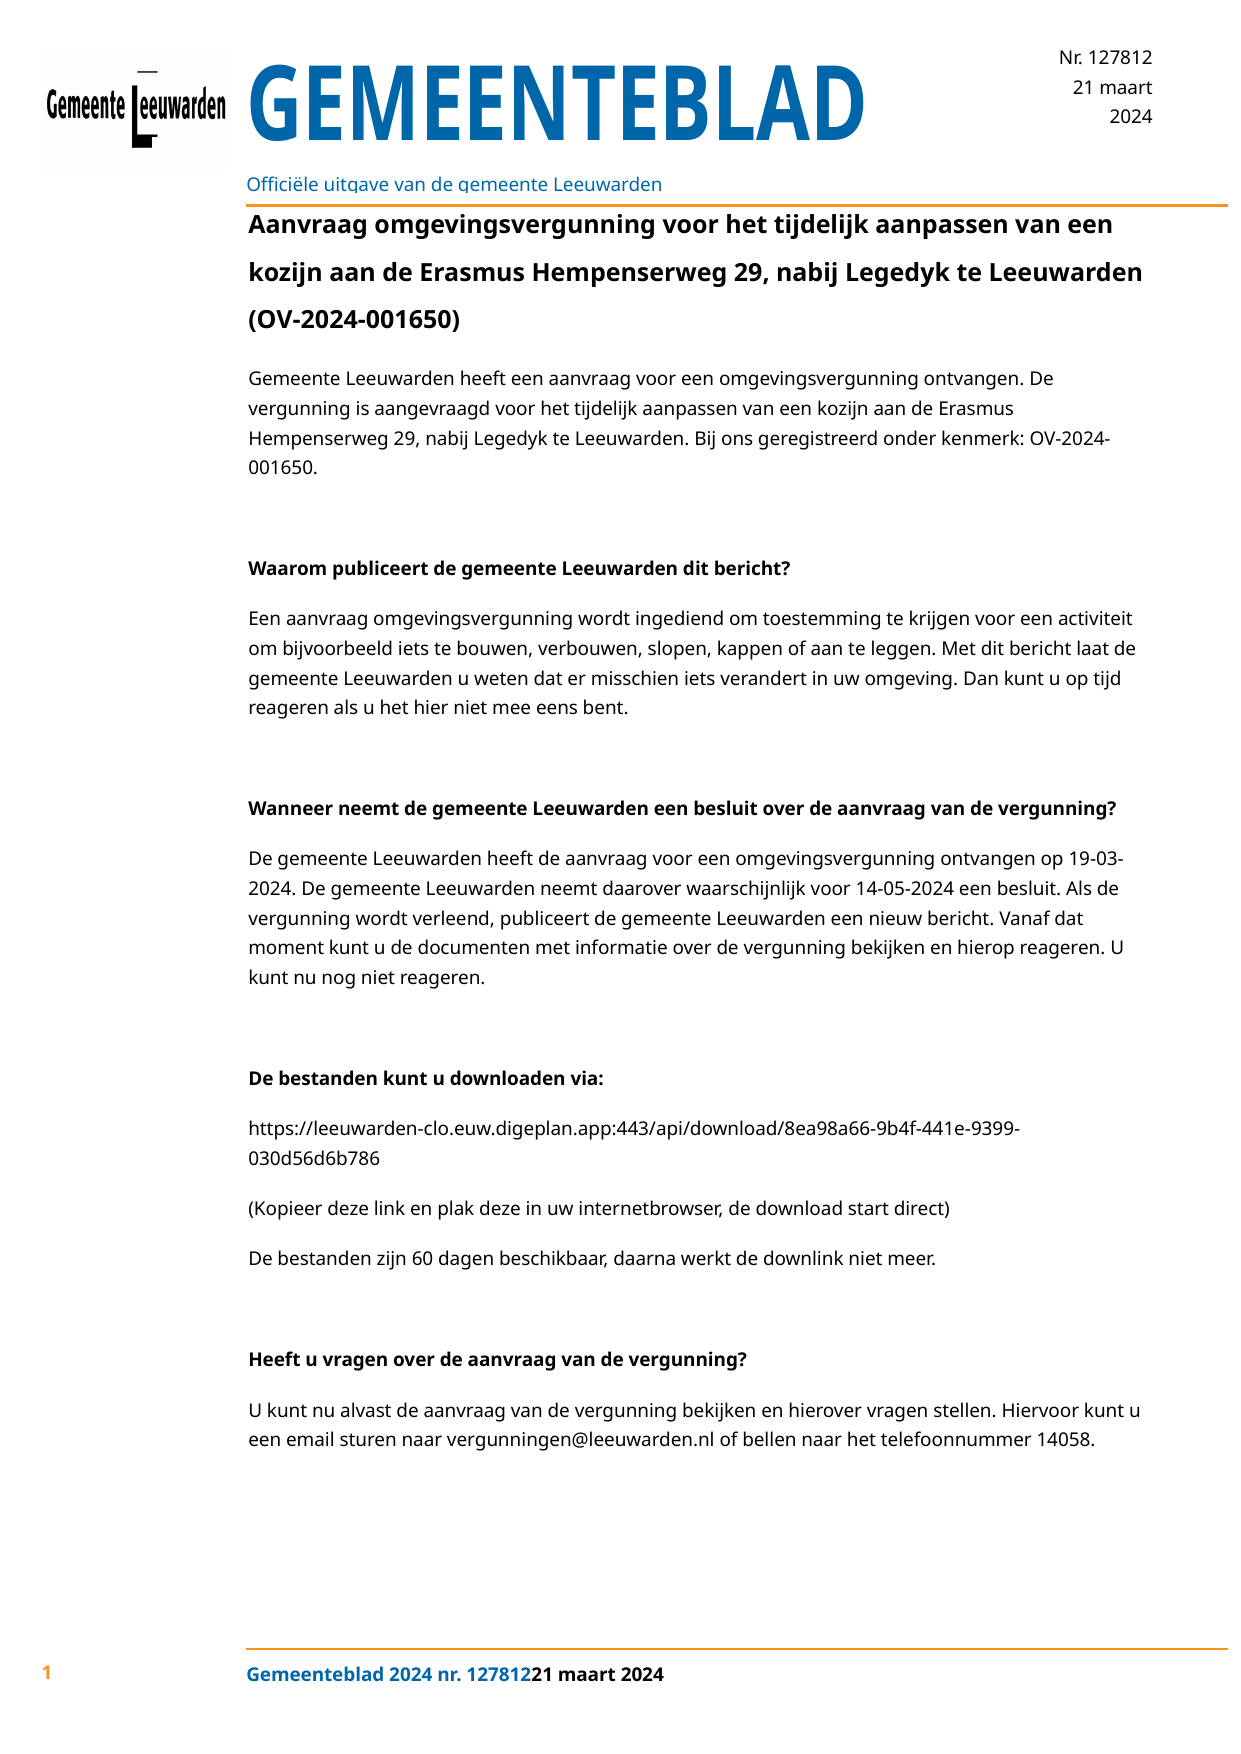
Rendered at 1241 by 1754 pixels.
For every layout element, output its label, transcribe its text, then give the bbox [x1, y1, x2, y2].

text Gemeente Leeuwarden heeft een aanvraag voor een omgevingsvergunning ontvangen. De vergunning is aangevraagd voor het tijdelijk aanpassen van een kozijn aan de Erasmus Hempenserweg 29, nabij Legedyk te Leeuwarden. Bij ons geregistreerd onder kenmerk: OV-2024-001650. [248, 366, 1152, 480]
text Wanneer neemt de gemeente Leeuwarden een besluit over de aanvraag van de vergunning? [248, 795, 1152, 821]
text U kunt nu alvast de aanvraag van de vergunning bekijken en hierover vragen stellen. Hiervoor kunt u een email sturen naar vergunningen@leeuwarden.nl of bellen naar het telefoonnummer 14058. [248, 1397, 1152, 1452]
text Aanvraag omgevingsvergunning voor het tijdelijk aanpassen van een kozijn aan de Erasmus Hempenserweg 29, nabij Legedyk te Leeuwarden (OV-2024-001650) [248, 207, 1152, 336]
text De bestanden kunt u downloaden via: [248, 1065, 1152, 1090]
text De bestanden zijn 60 dagen beschikbaar, daarna werkt de downlink niet meer. [248, 1246, 1152, 1271]
text (Kopieer deze link en plak deze in uw internetbrowser, de download start direct) [248, 1195, 1152, 1221]
text De gemeente Leeuwarden heeft de aanvraag voor een omgevingsvergunning ontvangen op 19-03-2024. De gemeente Leeuwarden neemt daarover waarschijnlijk voor 14-05-2024 een besluit. Als de vergunning wordt verleend, publiceert de gemeente Leeuwarden een nieuw bericht. Vanaf dat moment kunt u de documenten met informatie over de vergunning bekijken en hierop reageren. U kunt nu nog niet reageren. [248, 846, 1152, 989]
text Waarom publiceert de gemeente Leeuwarden dit bericht? [248, 555, 1152, 581]
text https://leeuwarden-clo.euw.digeplan.app:443/api/download/8ea98a66-9b4f-441e-9399-030d56d6b786 [248, 1115, 1152, 1170]
text Een aanvraag omgevingsvergunning wordt ingediend om toestemming te krijgen voor een activiteit om bijvoorbeeld iets te bouwen, verbouwen, slopen, kappen of aan te leggen. Met dit bericht laat de gemeente Leeuwarden u weten dat er misschien iets verandert in uw omgeving. Dan kunt u op tijd reageren als u het hier niet mee eens bent. [248, 606, 1152, 720]
text Heeft u vragen over de aanvraag van de vergunning? [248, 1346, 1152, 1372]
picture [41, 47, 231, 172]
